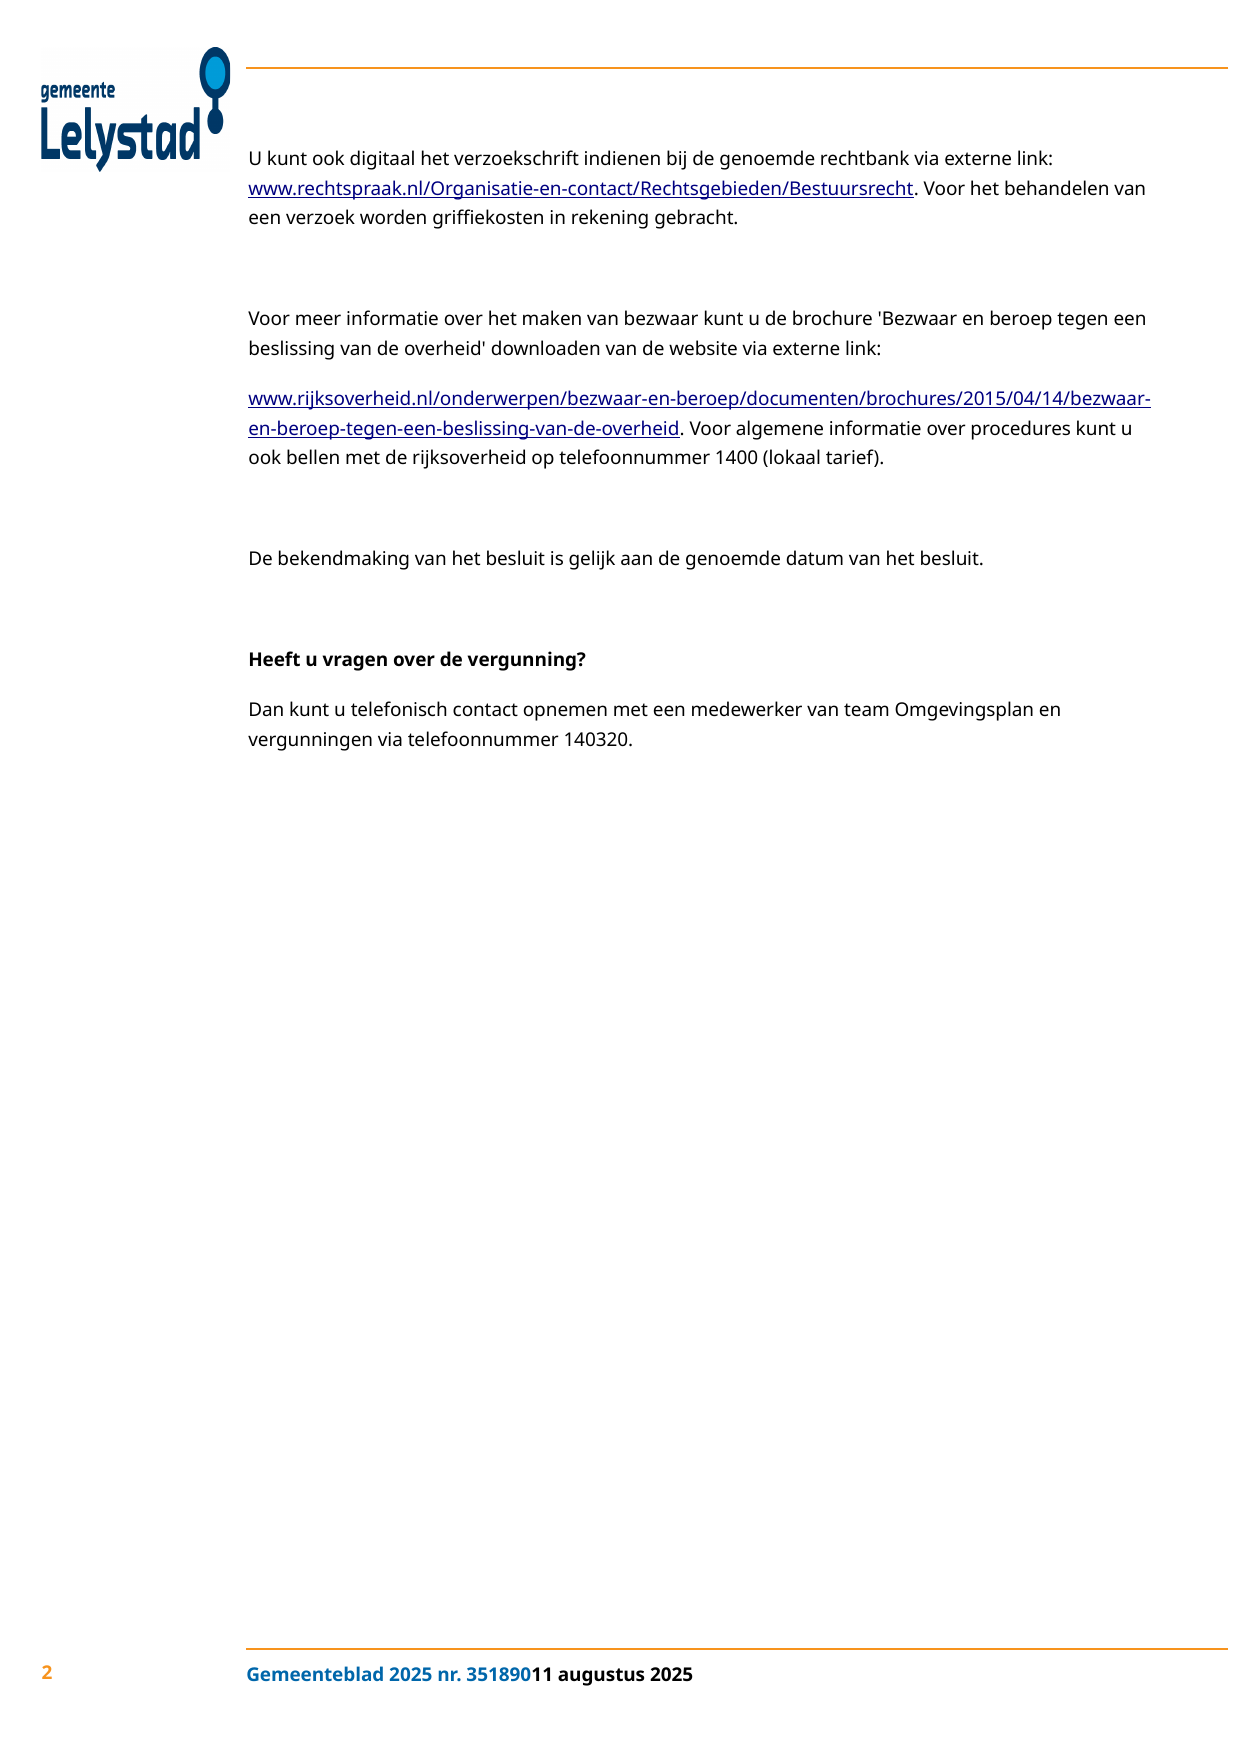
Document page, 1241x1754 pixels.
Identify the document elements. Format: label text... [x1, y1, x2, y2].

text De bekendmaking van het besluit is gelijk aan de genoemde datum van het besluit. [248, 545, 1152, 571]
text www.rijksoverheid.nl/onderwerpen/bezwaar-en-beroep/documenten/brochures/2015/04/14/bezwaar-en-beroep-tegen-een-beslissing-van-de-overheid. Voor algemene informatie over procedures kunt u ook bellen met de rijksoverheid op telefoonnummer 1400 (lokaal tarief). [248, 385, 1152, 470]
text Voor meer informatie over het maken van bezwaar kunt u de brochure 'Bezwaar en beroep tegen een beslissing van de overheid' downloaden van de website via externe link: [248, 305, 1152, 361]
picture [41, 47, 231, 172]
text Heeft u vragen over de vergunning? [248, 646, 1152, 672]
text U kunt ook digitaal het verzoekschrift indienen bij de genoemde rechtbank via externe link: www.rechtspraak.nl/Organisatie-en-contact/Rechtsgebieden/Bestuursrecht. Voor het behandelen van een verzoek worden griffiekosten in rekening gebracht. [248, 145, 1152, 230]
text Dan kunt u telefonisch contact opnemen met een medewerker van team Omgevingsplan en vergunningen via telefoonnummer 140320. [248, 696, 1152, 752]
